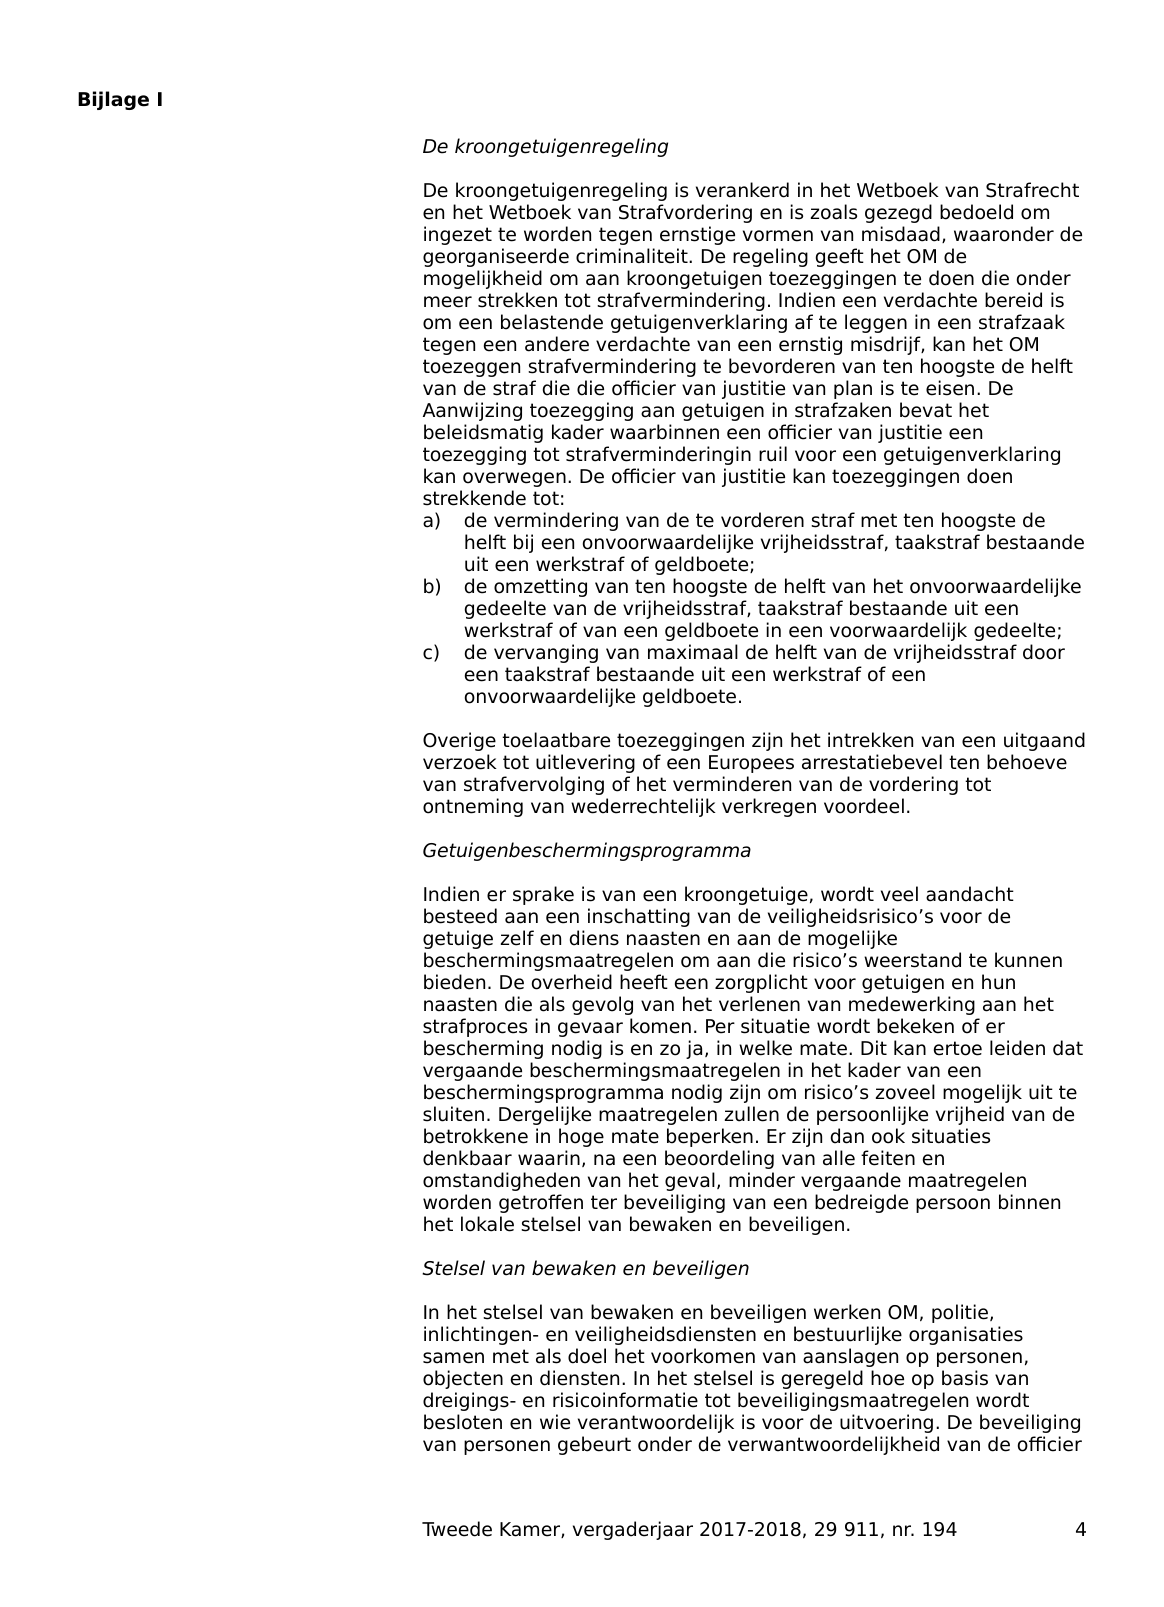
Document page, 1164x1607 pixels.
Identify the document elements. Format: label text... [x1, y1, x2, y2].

text Overige toelaatbare toezeggingen zijn het intrekken van een uitgaand verzoek tot uitlevering of een Europees arrestatiebevel ten behoeve van strafvervolging of het verminderen van de vordering tot ontneming van wederrechtelijk verkregen voordeel. [422, 730, 1087, 818]
subtitle Getuigenbeschermingsprogramma [422, 840, 1087, 862]
text b) de omzetting van ten hoogste de helft van het onvoorwaardelijke gedeelte van de vrijheidsstraf, taakstraf bestaande uit een werkstraf of van een geldboete in een voorwaardelijk gedeelte; [422, 576, 1087, 642]
text In het stelsel van bewaken en beveiligen werken OM, politie, inlichtingen- en veiligheidsdiensten en bestuurlijke organisaties samen met als doel het voorkomen van aanslagen op personen, objecten en diensten. In het stelsel is geregeld hoe op basis van dreigings- en risicoinformatie tot beveiligingsmaatregelen wordt besloten en wie verantwoordelijk is voor de uitvoering. De beveiliging van personen gebeurt onder de verwantwoordelijkheid van de officier [422, 1302, 1087, 1456]
text a) de vermindering van de te vorderen straf met ten hoogste de helft bij een onvoorwaardelijke vrijheidsstraf, taakstraf bestaande uit een werkstraf of geldboete; [422, 510, 1087, 576]
text De kroongetuigenregeling is verankerd in het Wetboek van Strafrecht en het Wetboek van Strafvordering en is zoals gezegd bedoeld om ingezet te worden tegen ernstige vormen van misdaad, waaronder de georganiseerde criminaliteit. De regeling geeft het OM de mogelijkheid om aan kroongetuigen toezeggingen te doen die onder meer strekken tot strafvermindering. Indien een verdachte bereid is om een belastende getuigenverklaring af te leggen in een strafzaak tegen een andere verdachte van een ernstig misdrijf, kan het OM toezeggen strafvermindering te bevorderen van ten hoogste de helft van de straf die die officier van justitie van plan is te eisen. De Aanwijzing toezegging aan getuigen in strafzaken bevat het beleidsmatig kader waarbinnen een officier van justitie een toezegging tot strafverminderingin ruil voor een getuigenverklaring kan overwegen. De officier van justitie kan toezeggingen doen strekkende tot: [422, 180, 1087, 510]
subtitle Bijlage I [77, 89, 1087, 111]
text c) de vervanging van maximaal de helft van de vrijheidsstraf door een taakstraf bestaande uit een werkstraf of een onvoorwaardelijke geldboete. [422, 642, 1087, 708]
text Indien er sprake is van een kroongetuige, wordt veel aandacht besteed aan een inschatting van de veiligheidsrisico’s voor de getuige zelf en diens naasten en aan de mogelijke beschermingsmaatregelen om aan die risico’s weerstand te kunnen bieden. De overheid heeft een zorgplicht voor getuigen en hun naasten die als gevolg van het verlenen van medewerking aan het strafproces in gevaar komen. Per situatie wordt bekeken of er bescherming nodig is en zo ja, in welke mate. Dit kan ertoe leiden dat vergaande beschermingsmaatregelen in het kader van een beschermingsprogramma nodig zijn om risico’s zoveel mogelijk uit te sluiten. Dergelijke maatregelen zullen de persoonlijke vrijheid van de betrokkene in hoge mate beperken. Er zijn dan ook situaties denkbaar waarin, na een beoordeling van alle feiten en omstandigheden van het geval, minder vergaande maatregelen worden getroffen ter beveiliging van een bedreigde persoon binnen het lokale stelsel van bewaken en beveiligen. [422, 884, 1087, 1236]
subtitle Stelsel van bewaken en beveiligen [422, 1258, 1087, 1280]
subtitle De kroongetuigenregeling [422, 136, 1087, 158]
